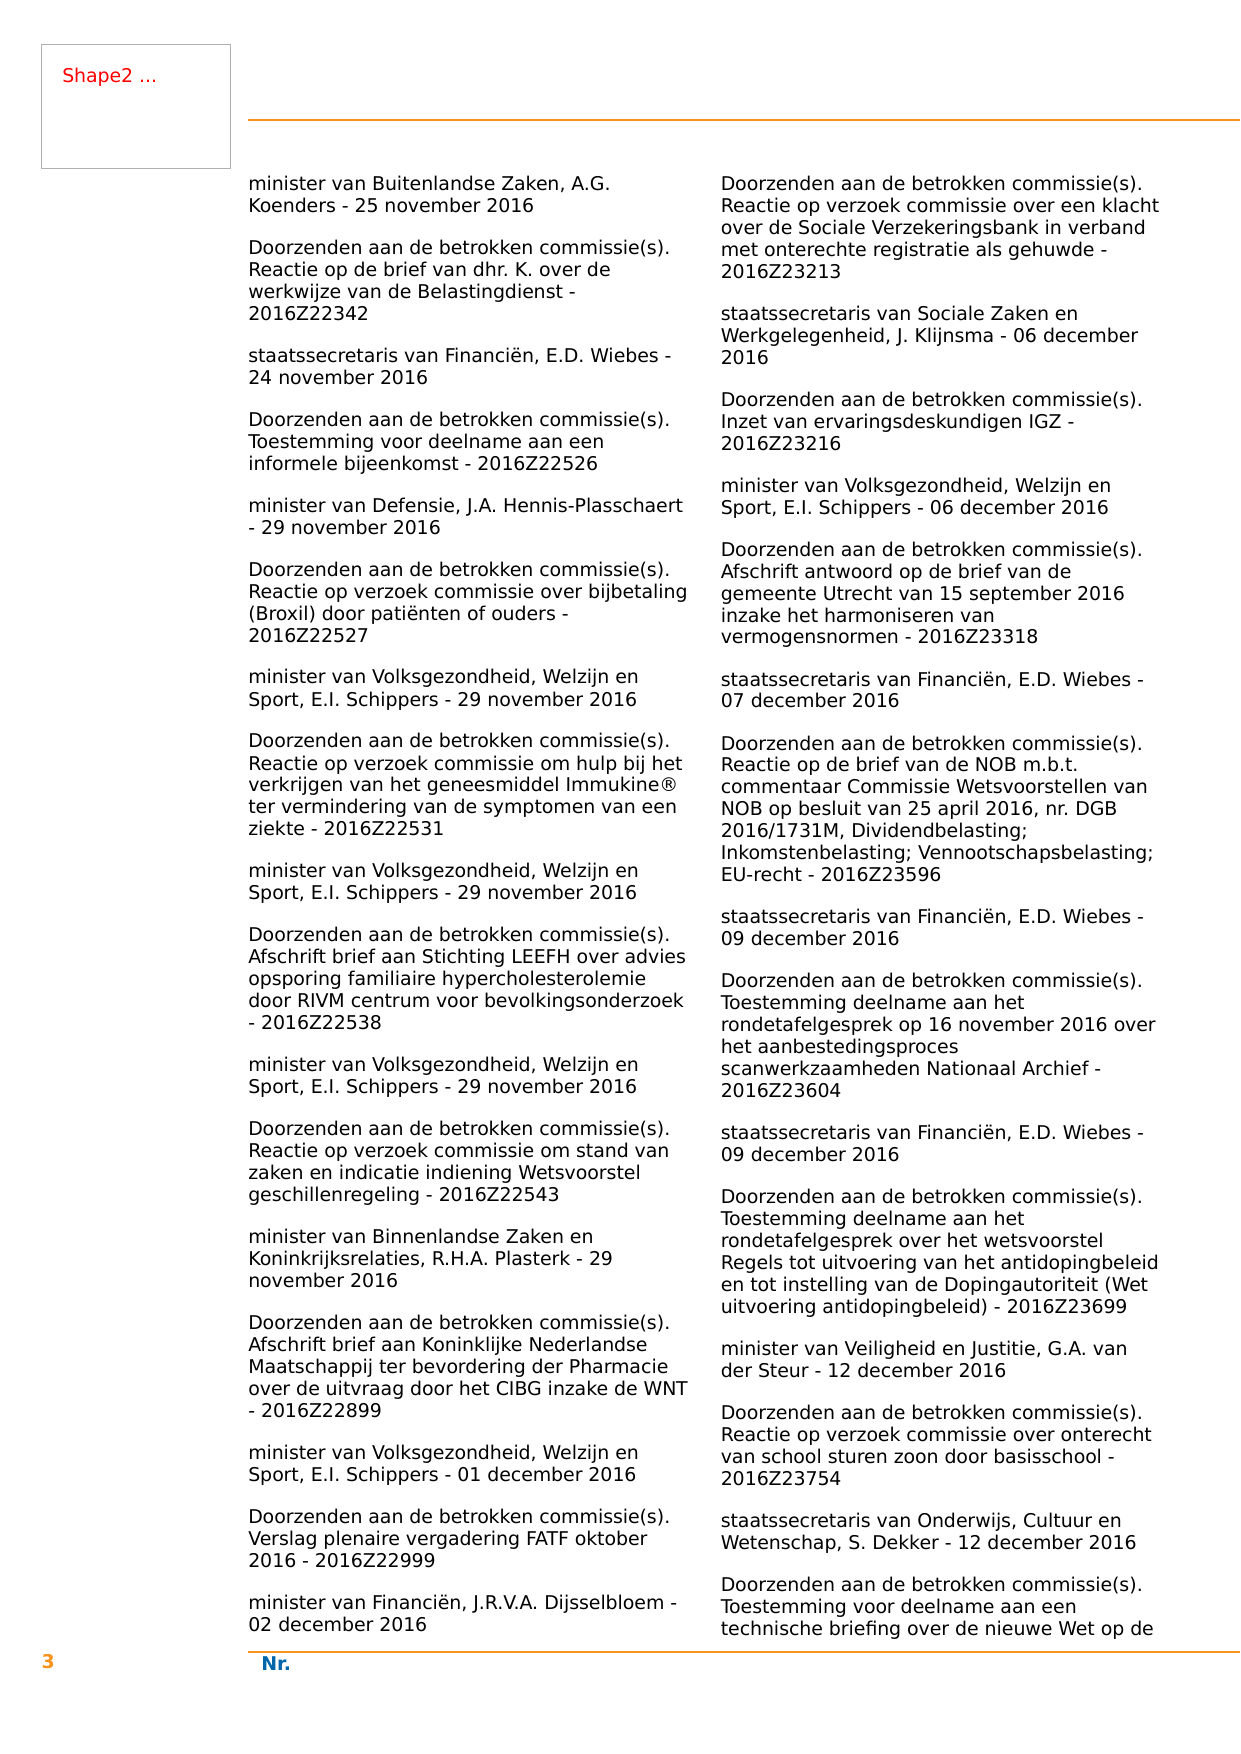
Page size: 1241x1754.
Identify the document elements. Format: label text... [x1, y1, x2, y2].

text minister van Defensie, J.A. Hennis-Plasschaert - 29 november 2016 [248, 494, 691, 538]
text Doorzenden aan de betrokken commissie(s). [248, 1312, 691, 1334]
text staatssecretaris van Financiën, E.D. Wiebes - 24 november 2016 [248, 345, 691, 389]
text Doorzenden aan de betrokken commissie(s). [721, 1574, 1163, 1596]
text Afschrift brief aan Stichting LEEFH over advies opsporing familiaire hypercholesterolemie door RIVM centrum voor bevolkingsonderzoek - 2016Z22538 [248, 946, 691, 1034]
text staatssecretaris van Sociale Zaken en Werkgelegenheid, J. Klijnsma - 06 december 2016 [721, 303, 1163, 369]
text minister van Volksgezondheid, Welzijn en Sport, E.I. Schippers - 01 december 2016 [248, 1442, 691, 1486]
text staatssecretaris van Financiën, E.D. Wiebes - 09 december 2016 [721, 1122, 1163, 1166]
text Doorzenden aan de betrokken commissie(s). [248, 1118, 691, 1140]
text Doorzenden aan de betrokken commissie(s). [721, 1186, 1163, 1208]
text Doorzenden aan de betrokken commissie(s). [721, 970, 1163, 992]
text minister van Volksgezondheid, Welzijn en Sport, E.I. Schippers - 29 november 2016 [248, 860, 691, 904]
text Inzet van ervaringsdeskundigen IGZ - 2016Z23216 [721, 411, 1163, 454]
text Doorzenden aan de betrokken commissie(s). [721, 173, 1163, 195]
text Doorzenden aan de betrokken commissie(s). [721, 1402, 1163, 1424]
text minister van Veiligheid en Justitie, G.A. van der Steur - 12 december 2016 [721, 1338, 1163, 1382]
text Reactie op verzoek commissie over een klacht over de Sociale Verzekeringsbank in verband met onterechte registratie als gehuwde - 2016Z23213 [721, 195, 1163, 283]
text Doorzenden aan de betrokken commissie(s). [721, 732, 1163, 754]
text Reactie op verzoek commissie om hulp bij het verkrijgen van het geneesmiddel Immukine® ter vermindering van de symptomen van een ziekte - 2016Z22531 [248, 752, 691, 840]
text Reactie op verzoek commissie over bijbetaling (Broxil) door patiënten of ouders - 2016Z22527 [248, 581, 691, 646]
text Reactie op de brief van dhr. K. over de werkwijze van de Belastingdienst - 2016Z22342 [248, 259, 691, 325]
text Verslag plenaire vergadering FATF oktober 2016 - 2016Z22999 [248, 1528, 691, 1572]
text staatssecretaris van Financiën, E.D. Wiebes - 09 december 2016 [721, 906, 1163, 950]
text Afschrift brief aan Koninklijke Nederlandse Maatschappij ter bevordering der Pharmacie over de uitvraag door het CIBG inzake de WNT - 2016Z22899 [248, 1334, 691, 1422]
text minister van Financiën, J.R.V.A. Dijsselbloem - 02 december 2016 [248, 1592, 691, 1636]
text staatssecretaris van Financiën, E.D. Wiebes - 07 december 2016 [721, 668, 1163, 712]
text Afschrift antwoord op de brief van de gemeente Utrecht van 15 september 2016 inzake het harmoniseren van vermogensnormen - 2016Z23318 [721, 561, 1163, 648]
text Toestemming voor deelname aan een informele bijeenkomst - 2016Z22526 [248, 431, 691, 474]
text Reactie op de brief van de NOB m.b.t. commentaar Commissie Wetsvoorstellen van NOB op besluit van 25 april 2016, nr. DGB 2016/1731M, Dividendbelasting; Inkomstenbelasting; Vennootschapsbelasting; EU-recht - 2016Z23596 [721, 754, 1163, 886]
text Doorzenden aan de betrokken commissie(s). [248, 237, 691, 259]
text Doorzenden aan de betrokken commissie(s). [248, 409, 691, 431]
text Toestemming deelname aan het rondetafelgesprek op 16 november 2016 over het aanbestedingsproces scanwerkzaamheden Nationaal Archief - 2016Z23604 [721, 992, 1163, 1102]
text Reactie op verzoek commissie om stand van zaken en indicatie indiening Wetsvoorstel geschillenregeling - 2016Z22543 [248, 1140, 691, 1206]
text minister van Buitenlandse Zaken, A.G. Koenders - 25 november 2016 [248, 173, 691, 217]
text Reactie op verzoek commissie over onterecht van school sturen zoon door basisschool - 2016Z23754 [721, 1424, 1163, 1490]
text Doorzenden aan de betrokken commissie(s). [721, 538, 1163, 561]
text Doorzenden aan de betrokken commissie(s). [721, 389, 1163, 411]
text Doorzenden aan de betrokken commissie(s). [248, 730, 691, 752]
text minister van Volksgezondheid, Welzijn en Sport, E.I. Schippers - 06 december 2016 [721, 474, 1163, 518]
text Doorzenden aan de betrokken commissie(s). [248, 924, 691, 946]
text Toestemming voor deelname aan een technische briefing over de nieuwe Wet op de [721, 1596, 1163, 1640]
text minister van Binnenlandse Zaken en Koninkrijksrelaties, R.H.A. Plasterk - 29 november 2016 [248, 1226, 691, 1292]
text Toestemming deelname aan het rondetafelgesprek over het wetsvoorstel Regels tot uitvoering van het antidopingbeleid en tot instelling van de Dopingautoriteit (Wet uitvoering antidopingbeleid) - 2016Z23699 [721, 1208, 1163, 1318]
text staatssecretaris van Onderwijs, Cultuur en Wetenschap, S. Dekker - 12 december 2016 [721, 1510, 1163, 1554]
text Doorzenden aan de betrokken commissie(s). [248, 1506, 691, 1528]
text minister van Volksgezondheid, Welzijn en Sport, E.I. Schippers - 29 november 2016 [248, 666, 691, 710]
text minister van Volksgezondheid, Welzijn en Sport, E.I. Schippers - 29 november 2016 [248, 1054, 691, 1098]
text Doorzenden aan de betrokken commissie(s). [248, 558, 691, 581]
